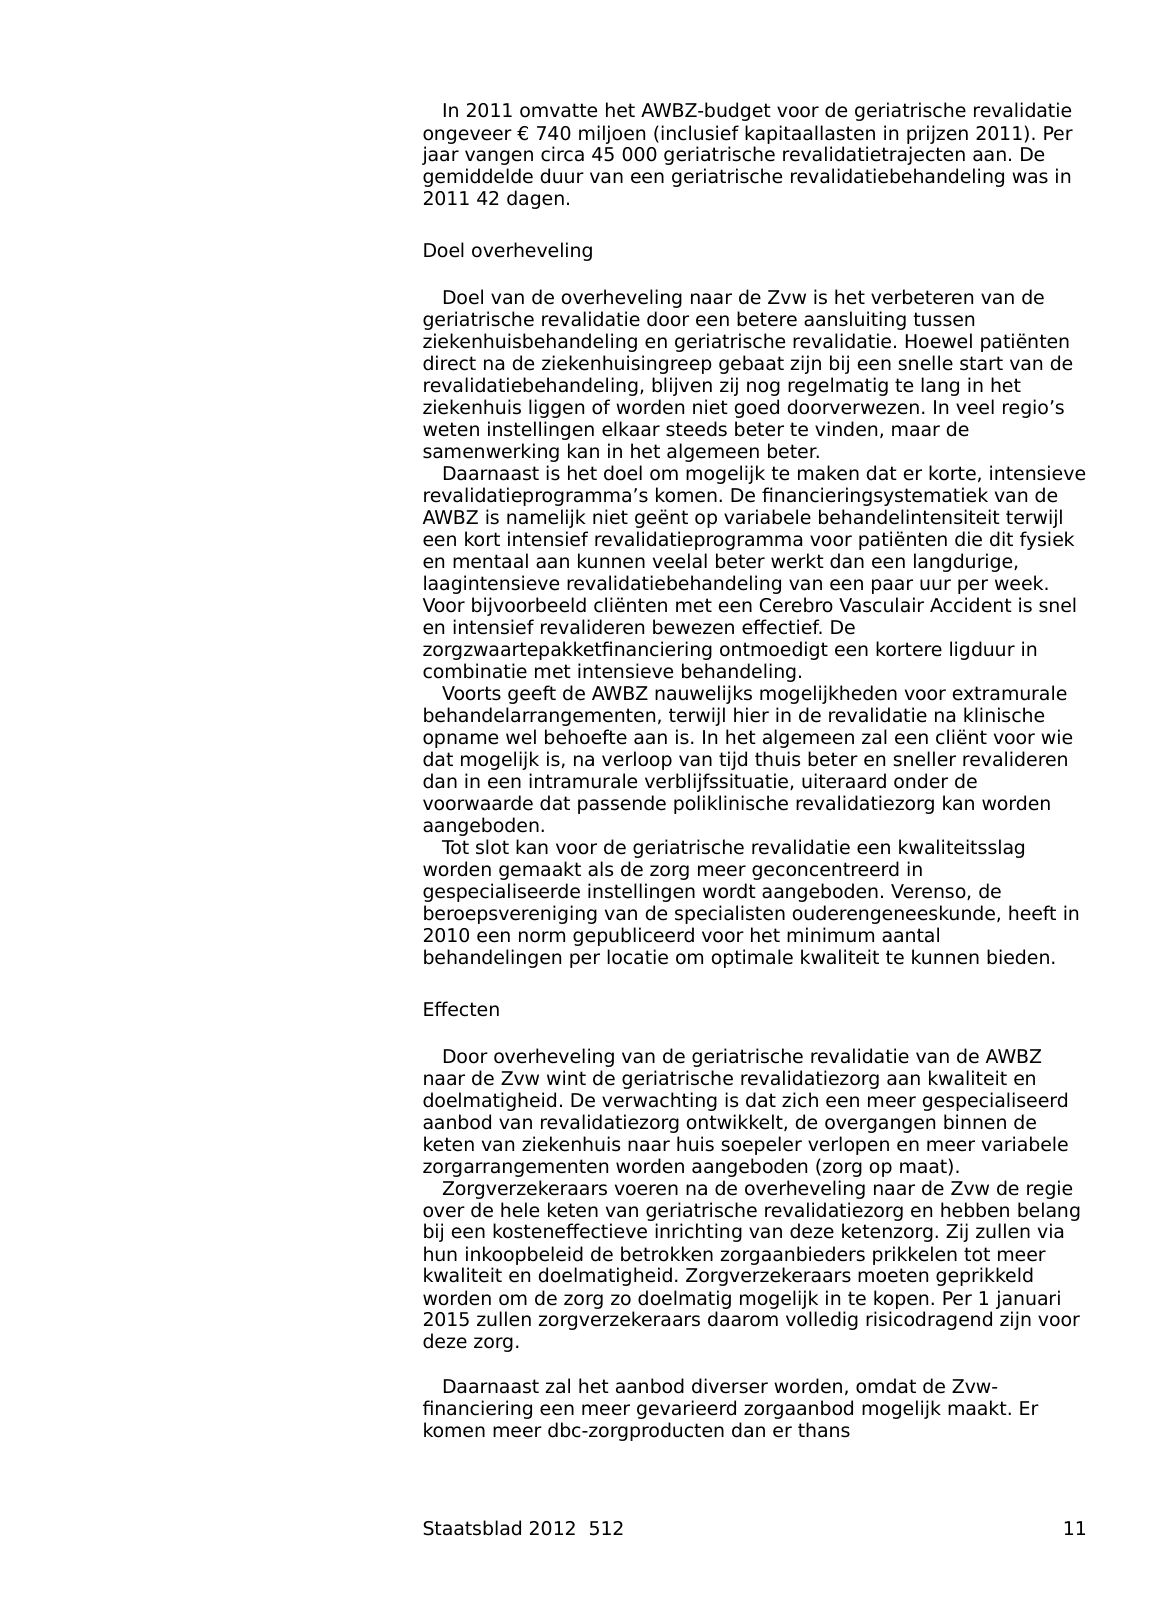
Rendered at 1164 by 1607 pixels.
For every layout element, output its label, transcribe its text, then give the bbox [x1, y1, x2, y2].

subtitle Effecten [422, 999, 1087, 1021]
text Zorgverzekeraars voeren na de overheveling naar de Zvw de regie over de hele keten van geriatrische revalidatiezorg en hebben belang bij een kosteneffectieve inrichting van deze ketenzorg. Zij zullen via hun inkoopbeleid de betrokken zorgaanbieders prikkelen tot meer kwaliteit en doelmatigheid. Zorgverzekeraars moeten geprikkeld worden om de zorg zo doelmatig mogelijk in te kopen. Per 1 januari 2015 zullen zorgverzekeraars daarom volledig risicodragend zijn voor deze zorg. [422, 1177, 1087, 1353]
text Voorts geeft de AWBZ nauwelijks mogelijkheden voor extramurale behandelarrangementen, terwijl hier in de revalidatie na klinische opname wel behoefte aan is. In het algemeen zal een cliënt voor wie dat mogelijk is, na verloop van tijd thuis beter en sneller revalideren dan in een intramurale verblijfssituatie, uiteraard onder de voorwaarde dat passende poliklinische revalidatiezorg kan worden aangeboden. [422, 683, 1087, 837]
subtitle Doel overheveling [422, 240, 1087, 262]
text Doel van de overheveling naar de Zvw is het verbeteren van de geriatrische revalidatie door een betere aansluiting tussen ziekenhuisbehandeling en geriatrische revalidatie. Hoewel patiënten direct na de ziekenhuisingreep gebaat zijn bij een snelle start van de revalidatiebehandeling, blijven zij nog regelmatig te lang in het ziekenhuis liggen of worden niet goed doorverwezen. In veel regio’s weten instellingen elkaar steeds beter te vinden, maar de samenwerking kan in het algemeen beter. [422, 287, 1087, 463]
text In 2011 omvatte het AWBZ-budget voor de geriatrische revalidatie ongeveer € 740 miljoen (inclusief kapitaallasten in prijzen 2011). Per jaar vangen circa 45 000 geriatrische revalidatietrajecten aan. De gemiddelde duur van een geriatrische revalidatiebehandeling was in 2011 42 dagen. [422, 100, 1087, 210]
text Tot slot kan voor de geriatrische revalidatie een kwaliteitsslag worden gemaakt als de zorg meer geconcentreerd in gespecialiseerde instellingen wordt aangeboden. Verenso, de beroepsvereniging van de specialisten ouderengeneeskunde, heeft in 2010 een norm gepubliceerd voor het minimum aantal behandelingen per locatie om optimale kwaliteit te kunnen bieden. [422, 837, 1087, 969]
text Daarnaast is het doel om mogelijk te maken dat er korte, intensieve revalidatieprogramma’s komen. De financieringsystematiek van de AWBZ is namelijk niet geënt op variabele behandelintensiteit terwijl een kort intensief revalidatieprogramma voor patiënten die dit fysiek en mentaal aan kunnen veelal beter werkt dan een langdurige, laagintensieve revalidatiebehandeling van een paar uur per week. Voor bijvoorbeeld cliënten met een Cerebro Vasculair Accident is snel en intensief revalideren bewezen effectief. De zorgzwaartepakketfinanciering ontmoedigt een kortere ligduur in combinatie met intensieve behandeling. [422, 463, 1087, 683]
text Door overheveling van de geriatrische revalidatie van de AWBZ naar de Zvw wint de geriatrische revalidatiezorg aan kwaliteit en doelmatigheid. De verwachting is dat zich een meer gespecialiseerd aanbod van revalidatiezorg ontwikkelt, de overgangen binnen de keten van ziekenhuis naar huis soepeler verlopen en meer variabele zorgarrangementen worden aangeboden (zorg op maat). [422, 1046, 1087, 1177]
text Daarnaast zal het aanbod diverser worden, omdat de Zvw-financiering een meer gevarieerd zorgaanbod mogelijk maakt. Er komen meer dbc-zorgproducten dan er thans [422, 1376, 1087, 1441]
